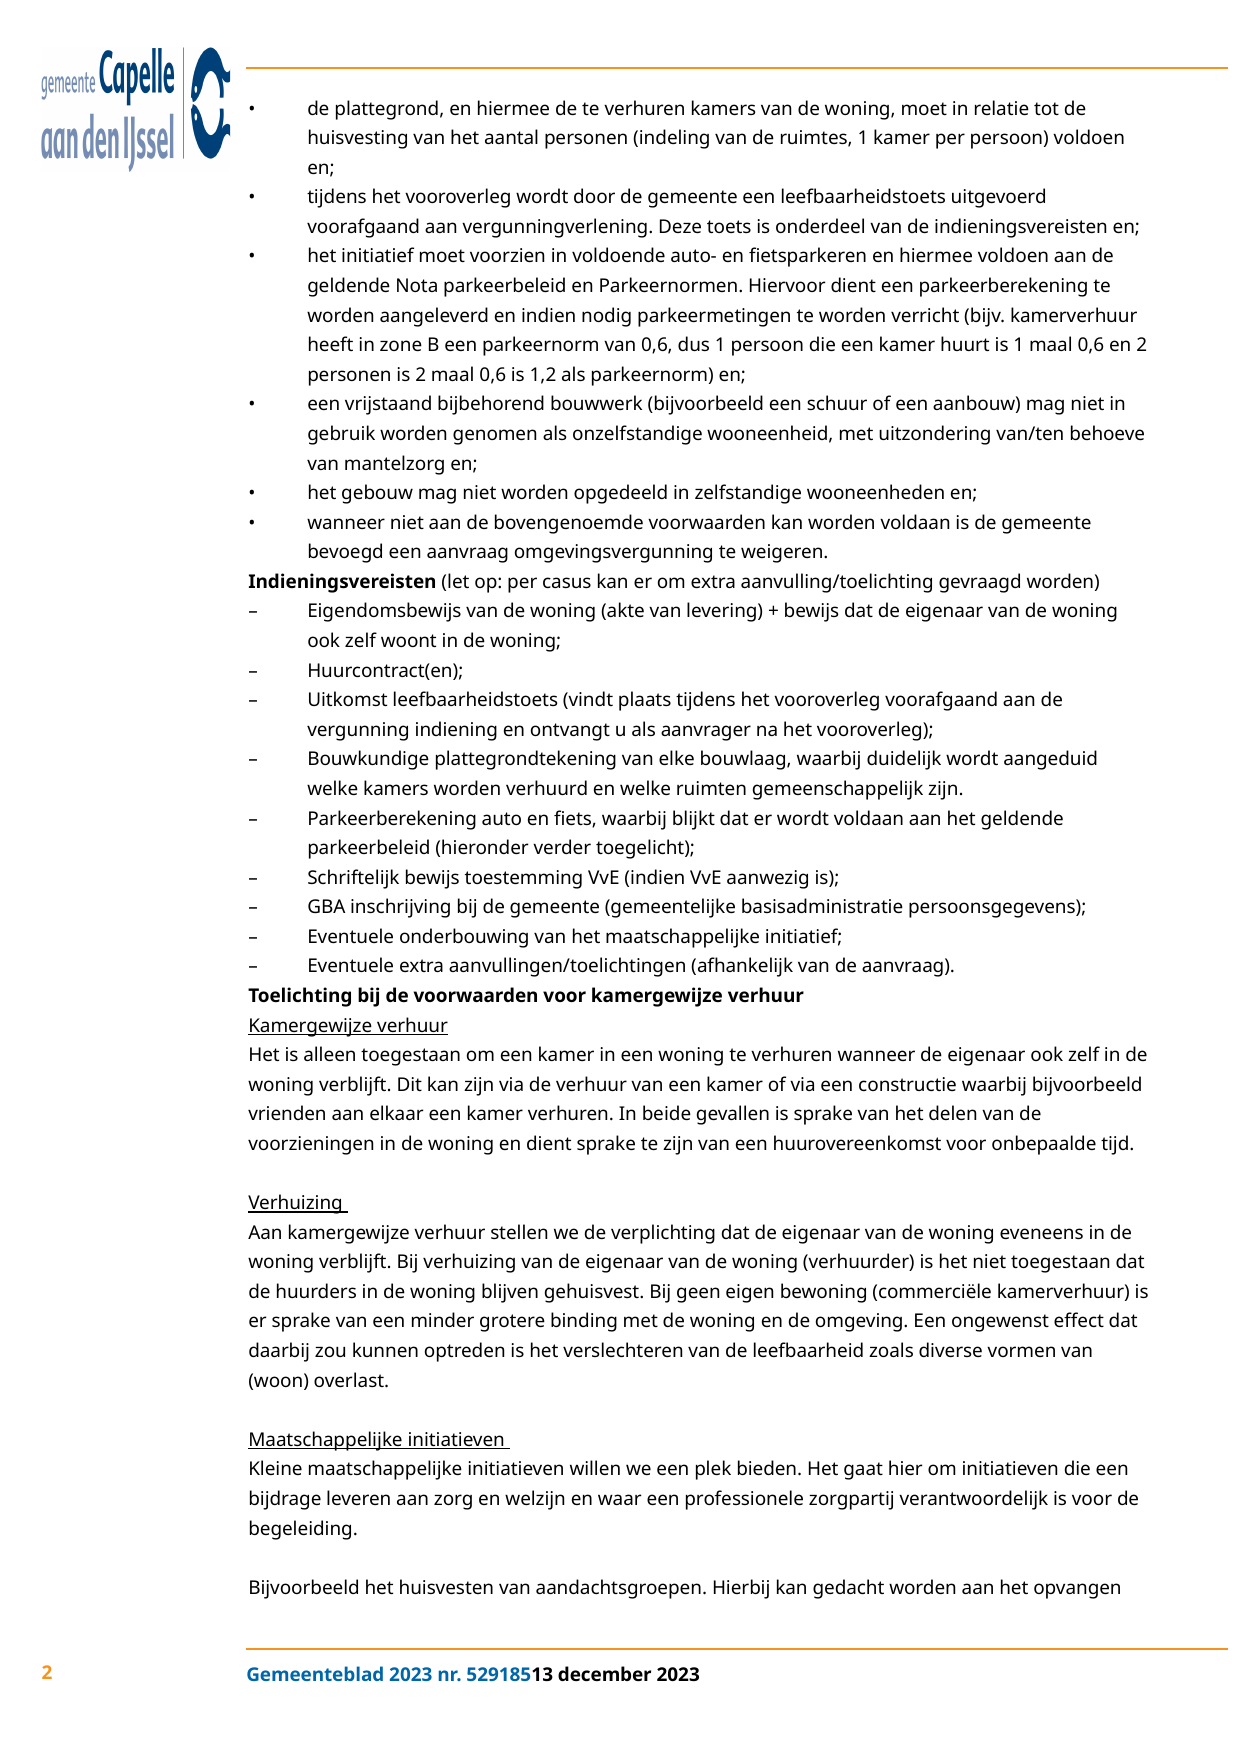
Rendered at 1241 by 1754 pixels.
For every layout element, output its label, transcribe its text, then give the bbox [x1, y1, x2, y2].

text Kleine maatschappelijke initiatieven willen we een plek bieden. Het gaat hier om initiatieven die een bijdrage leveren aan zorg en welzijn en waar een professionele zorgpartij verantwoordelijk is voor de begeleiding. [248, 1456, 1152, 1541]
list een vrijstaand bijbehorend bouwwerk (bijvoorbeeld een schuur of een aanbouw) mag niet in gebruik worden genomen als onzelfstandige wooneenheid, met uitzondering van/ten behoeve van mantelzorg en; [248, 391, 1152, 476]
list Schriftelijk bewijs toestemming VvE (indien VvE aanwezig is); [248, 864, 1152, 890]
list Parkeerberekening auto en fiets, waarbij blijkt dat er wordt voldaan aan het geldende parkeerbeleid (hieronder verder toegelicht); [248, 805, 1152, 860]
list GBA inschrijving bij de gemeente (gemeentelijke basisadministratie persoonsgegevens); [248, 893, 1152, 919]
list Eventuele extra aanvullingen/toelichtingen (afhankelijk van de aanvraag). [248, 953, 1152, 978]
list Huurcontract(en); [248, 657, 1152, 683]
list tijdens het vooroverleg wordt door de gemeente een leefbaarheidstoets uitgevoerd voorafgaand aan vergunningverlening. Deze toets is onderdeel van de indieningsvereisten en; [248, 183, 1152, 239]
text Toelichting bij de voorwaarden voor kamergewijze verhuur [248, 982, 1152, 1008]
list de plattegrond, en hiermee de te verhuren kamers van de woning, moet in relatie tot de huisvesting van het aantal personen (indeling van de ruimtes, 1 kamer per persoon) voldoen en; [248, 95, 1152, 180]
list Uitkomst leefbaarheidstoets (vindt plaats tijdens het vooroverleg voorafgaand aan de vergunning indiening en ontvangt u als aanvrager na het vooroverleg); [248, 686, 1152, 742]
text Aan kamergewijze verhuur stellen we de verplichting dat de eigenaar van de woning eveneens in de woning verblijft. Bij verhuizing van de eigenaar van de woning (verhuurder) is het niet toegestaan dat de huurders in de woning blijven gehuisvest. Bij geen eigen bewoning (commerciële kamerverhuur) is er sprake van een minder grotere binding met de woning en de omgeving. Een ongewenst effect dat daarbij zou kunnen optreden is het verslechteren van de leefbaarheid zoals diverse vormen van (woon) overlast. [248, 1219, 1152, 1393]
list Bouwkundige plattegrondtekening van elke bouwlaag, waarbij duidelijk wordt aangeduid welke kamers worden verhuurd en welke ruimten gemeenschappelijk zijn. [248, 746, 1152, 801]
list wanneer niet aan de bovengenoemde voorwaarden kan worden voldaan is de gemeente bevoegd een aanvraag omgevingsvergunning te weigeren. [248, 509, 1152, 564]
text Bijvoorbeeld het huisvesten van aandachtsgroepen. Hierbij kan gedacht worden aan het opvangen [248, 1574, 1152, 1600]
list Eventuele onderbouwing van het maatschappelijke initiatief; [248, 923, 1152, 949]
list het initiatief moet voorzien in voldoende auto- en fietsparkeren en hiermee voldoen aan de geldende Nota parkeerbeleid en Parkeernormen. Hiervoor dient een parkeerberekening te worden aangeleverd en indien nodig parkeermetingen te worden verricht (bijv. kamerverhuur heeft in zone B een parkeernorm van 0,6, dus 1 persoon die een kamer huurt is 1 maal 0,6 en 2 personen is 2 maal 0,6 is 1,2 als parkeernorm) en; [248, 243, 1152, 387]
text Maatschappelijke initiatieven [248, 1426, 1152, 1452]
text Het is alleen toegestaan om een kamer in een woning te verhuren wanneer de eigenaar ook zelf in de woning verblijft. Dit kan zijn via de verhuur van een kamer of via een constructie waarbij bijvoorbeeld vrienden aan elkaar een kamer verhuren. In beide gevallen is sprake van het delen van de voorzieningen in de woning en dient sprake te zijn van een huurovereenkomst voor onbepaalde tijd. [248, 1041, 1152, 1156]
text Indieningsvereisten (let op: per casus kan er om extra aanvulling/toelichting gevraagd worden) [248, 568, 1152, 594]
list Eigendomsbewijs van de woning (akte van levering) + bewijs dat de eigenaar van de woning ook zelf woont in de woning; [248, 598, 1152, 653]
text Kamergewijze verhuur [248, 1012, 1152, 1038]
text Verhuizing [248, 1189, 1152, 1215]
list het gebouw mag niet worden opgedeeld in zelfstandige wooneenheden en; [248, 479, 1152, 505]
picture [41, 47, 231, 172]
